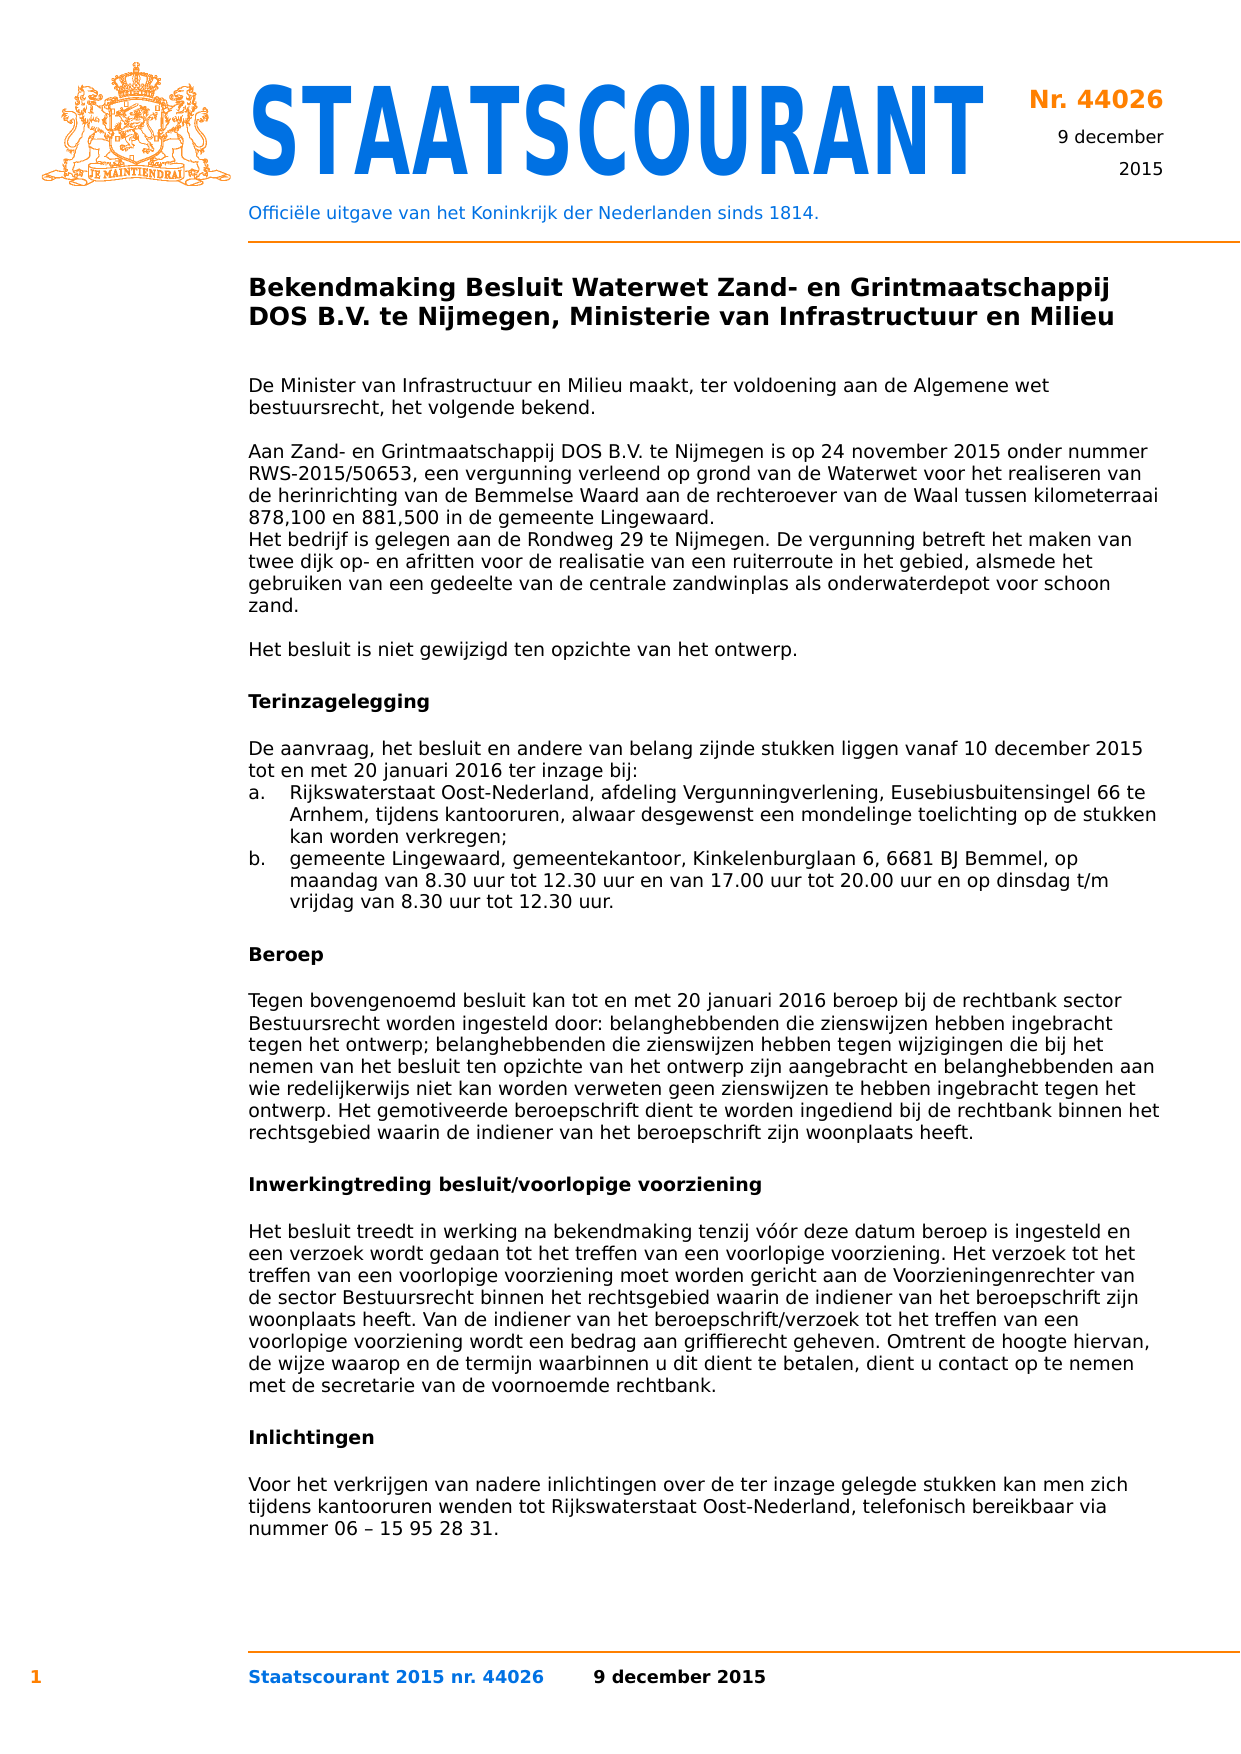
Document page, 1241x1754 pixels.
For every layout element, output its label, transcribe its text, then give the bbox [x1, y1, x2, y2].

text Het besluit treedt in werking na bekendmaking tenzij vóór deze datum beroep is ingesteld en een verzoek wordt gedaan tot het treffen van een voorlopige voorziening. Het verzoek tot het treffen van een voorlopige voorziening moet worden gericht aan de Voorzieningenrechter van de sector Bestuursrecht binnen het rechtsgebied waarin de indiener van het beroepschrift zijn woonplaats heeft. Van de indiener van het beroepschrift/verzoek tot het treffen van een voorlopige voorziening wordt een bedrag aan griffierecht geheven. Omtrent de hoogte hiervan, de wijze waarop en de termijn waarbinnen u dit dient te betalen, dient u contact op te nemen met de secretarie van de voornoemde rechtbank. [248, 1221, 1163, 1397]
text Het besluit is niet gewijzigd ten opzichte van het ontwerp. [248, 639, 1163, 661]
text De aanvraag, het besluit en andere van belang zijnde stukken liggen vanaf 10 december 2015 tot en met 20 januari 2016 ter inzage bij: [248, 738, 1163, 782]
subtitle Terinzagelegging [248, 691, 1163, 713]
table_cell 2015 [998, 153, 1240, 203]
text Tegen bovengenoemd besluit kan tot en met 20 januari 2016 beroep bij de rechtbank sector Bestuursrecht worden ingesteld door: belanghebbenden die zienswijzen hebben ingebracht tegen het ontwerp; belanghebbenden die zienswijzen hebben tegen wijzigingen die bij het nemen van het besluit ten opzichte van het ontwerp zijn aangebracht en belanghebbenden aan wie redelijkerwijs niet kan worden verweten geen zienswijzen te hebben ingebracht tegen het ontwerp. Het gemotiveerde beroepschrift dient te worden ingediend bij de rechtbank binnen het rechtsgebied waarin de indiener van het beroepschrift zijn woonplaats heeft. [248, 990, 1163, 1144]
text Het bedrijf is gelegen aan de Rondweg 29 te Nijmegen. De vergunning betreft het maken van twee dijk op- en afritten voor de realisatie van een ruiterroute in het gebied, alsmede het gebruiken van een gedeelte van de centrale zandwinplas als onderwaterdepot voor schoon zand. [248, 529, 1163, 617]
picture [41, 62, 231, 186]
subtitle Inlichtingen [248, 1427, 1163, 1449]
subtitle Beroep [248, 943, 1163, 965]
subtitle Bekendmaking Besluit Waterwet Zand- en Grintmaatschappij DOS B.V. te Nijmegen, Ministerie van Infrastructuur en Milieu [248, 273, 1163, 331]
table_header [25, 62, 248, 241]
table_header STAATSCOURANT [248, 62, 998, 203]
subtitle Inwerkingtreding besluit/voorlopige voorziening [248, 1174, 1163, 1196]
table_cell 9 december [998, 121, 1240, 153]
text a. Rijkswaterstaat Oost-Nederland, afdeling Vergunningverlening, Eusebiusbuitensingel 66 te Arnhem, tijdens kantooruren, alwaar desgewenst een mondelinge toelichting op de stukken kan worden verkregen; [248, 782, 1163, 847]
text Aan Zand- en Grintmaatschappij DOS B.V. te Nijmegen is op 24 november 2015 onder nummer RWS-2015/50653, een vergunning verleend op grond van de Waterwet voor het realiseren van de herinrichting van de Bemmelse Waard aan de rechteroever van de Waal tussen kilometerraai 878,100 en 881,500 in de gemeente Lingewaard. [248, 441, 1163, 529]
table_cell Officiële uitgave van het Koninkrijk der Nederlanden sinds 1814. [248, 203, 1240, 241]
text De Minister van Infrastructuur en Milieu maakt, ter voldoening aan de Algemene wet bestuursrecht, het volgende bekend. [248, 375, 1163, 419]
text Voor het verkrijgen van nadere inlichtingen over de ter inzage gelegde stukken kan men zich tijdens kantooruren wenden tot Rijkswaterstaat Oost-Nederland, telefonisch bereikbaar via nummer 06 – 15 95 28 31. [248, 1474, 1163, 1540]
table_header Nr. 44026 [998, 62, 1240, 121]
text b. gemeente Lingewaard, gemeentekantoor, Kinkelenburglaan 6, 6681 BJ Bemmel, op maandag van 8.30 uur tot 12.30 uur en van 17.00 uur tot 20.00 uur en op dinsdag t/m vrijdag van 8.30 uur tot 12.30 uur. [248, 847, 1163, 913]
